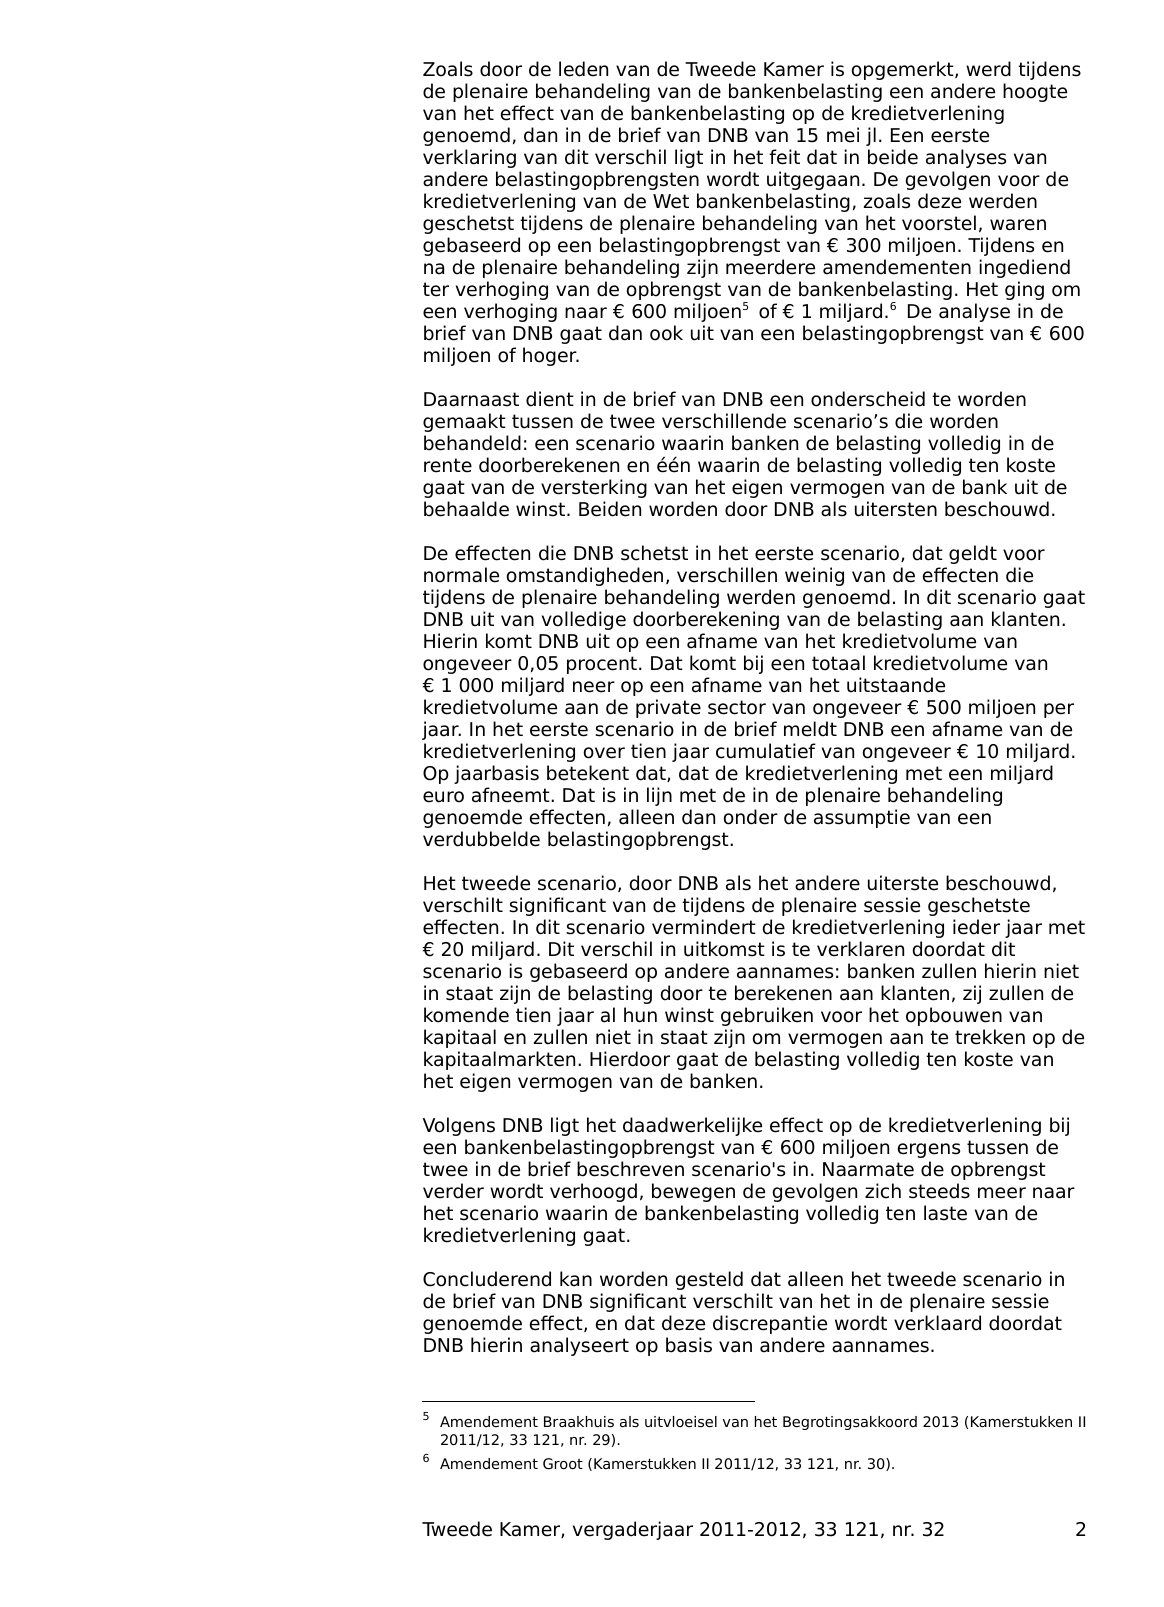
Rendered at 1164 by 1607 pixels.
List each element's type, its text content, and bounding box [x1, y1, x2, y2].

text Concluderend kan worden gesteld dat alleen het tweede scenario in de brief van DNB significant verschilt van het in de plenaire sessie genoemde effect, en dat deze discrepantie wordt verklaard doordat DNB hierin analyseert op basis van andere aannames. [422, 1269, 1087, 1357]
text Volgens DNB ligt het daadwerkelijke effect op de kredietverlening bij een bankenbelastingopbrengst van € 600 miljoen ergens tussen de twee in de brief beschreven scenario's in. Naarmate de opbrengst verder wordt verhoogd, bewegen de gevolgen zich steeds meer naar het scenario waarin de bankenbelasting volledig ten laste van de kredietverlening gaat. [422, 1115, 1087, 1247]
text De effecten die DNB schetst in het eerste scenario, dat geldt voor normale omstandigheden, verschillen weinig van de effecten die tijdens de plenaire behandeling werden genoemd. In dit scenario gaat DNB uit van volledige doorberekening van de belasting aan klanten. Hierin komt DNB uit op een afname van het kredietvolume van ongeveer 0,05 procent. Dat komt bij een totaal kredietvolume van € 1 000 miljard neer op een afname van het uitstaande kredietvolume aan de private sector van ongeveer € 500 miljoen per jaar. In het eerste scenario in de brief meldt DNB een afname van de kredietverlening over tien jaar cumulatief van ongeveer € 10 miljard. Op jaarbasis betekent dat, dat de kredietverlening met een miljard euro afneemt. Dat is in lijn met de in de plenaire behandeling genoemde effecten, alleen dan onder de assumptie van een verdubbelde belastingopbrengst. [422, 543, 1087, 851]
text Het tweede scenario, door DNB als het andere uiterste beschouwd, verschilt significant van de tijdens de plenaire sessie geschetste effecten. In dit scenario vermindert de kredietverlening ieder jaar met € 20 miljard. Dit verschil in uitkomst is te verklaren doordat dit scenario is gebaseerd op andere aannames: banken zullen hierin niet in staat zijn de belasting door te berekenen aan klanten, zij zullen de komende tien jaar al hun winst gebruiken voor het opbouwen van kapitaal en zullen niet in staat zijn om vermogen aan te trekken op de kapitaalmarkten. Hierdoor gaat de belasting volledig ten koste van het eigen vermogen van de banken. [422, 873, 1087, 1093]
text Daarnaast dient in de brief van DNB een onderscheid te worden gemaakt tussen de twee verschillende scenario’s die worden behandeld: een scenario waarin banken de belasting volledig in de rente doorberekenen en één waarin de belasting volledig ten koste gaat van de versterking van het eigen vermogen van de bank uit de behaalde winst. Beiden worden door DNB als uitersten beschouwd. [422, 389, 1087, 521]
text Amendement Groot (Kamerstukken II 2011/12, 33 121, nr. 30). [422, 1452, 1087, 1474]
text Zoals door de leden van de Tweede Kamer is opgemerkt, werd tijdens de plenaire behandeling van de bankenbelasting een andere hoogte van het effect van de bankenbelasting op de kredietverlening genoemd, dan in de brief van DNB van 15 mei jl. Een eerste verklaring van dit verschil ligt in het feit dat in beide analyses van andere belastingopbrengsten wordt uitgegaan. De gevolgen voor de kredietverlening van de Wet bankenbelasting, zoals deze werden geschetst tijdens de plenaire behandeling van het voorstel, waren gebaseerd op een belastingopbrengst van € 300 miljoen. Tijdens en na de plenaire behandeling zijn meerdere amendementen ingediend ter verhoging van de opbrengst van de bankenbelasting. Het ging om een verhoging naar € 600 miljoen of € 1 miljard. De analyse in de brief van DNB gaat dan ook uit van een belastingopbrengst van € 600 miljoen of hoger. [422, 59, 1087, 367]
text Amendement Braakhuis als uitvloeisel van het Begrotingsakkoord 2013 (Kamerstukken II 2011/12, 33 121, nr. 29). [422, 1410, 1087, 1449]
